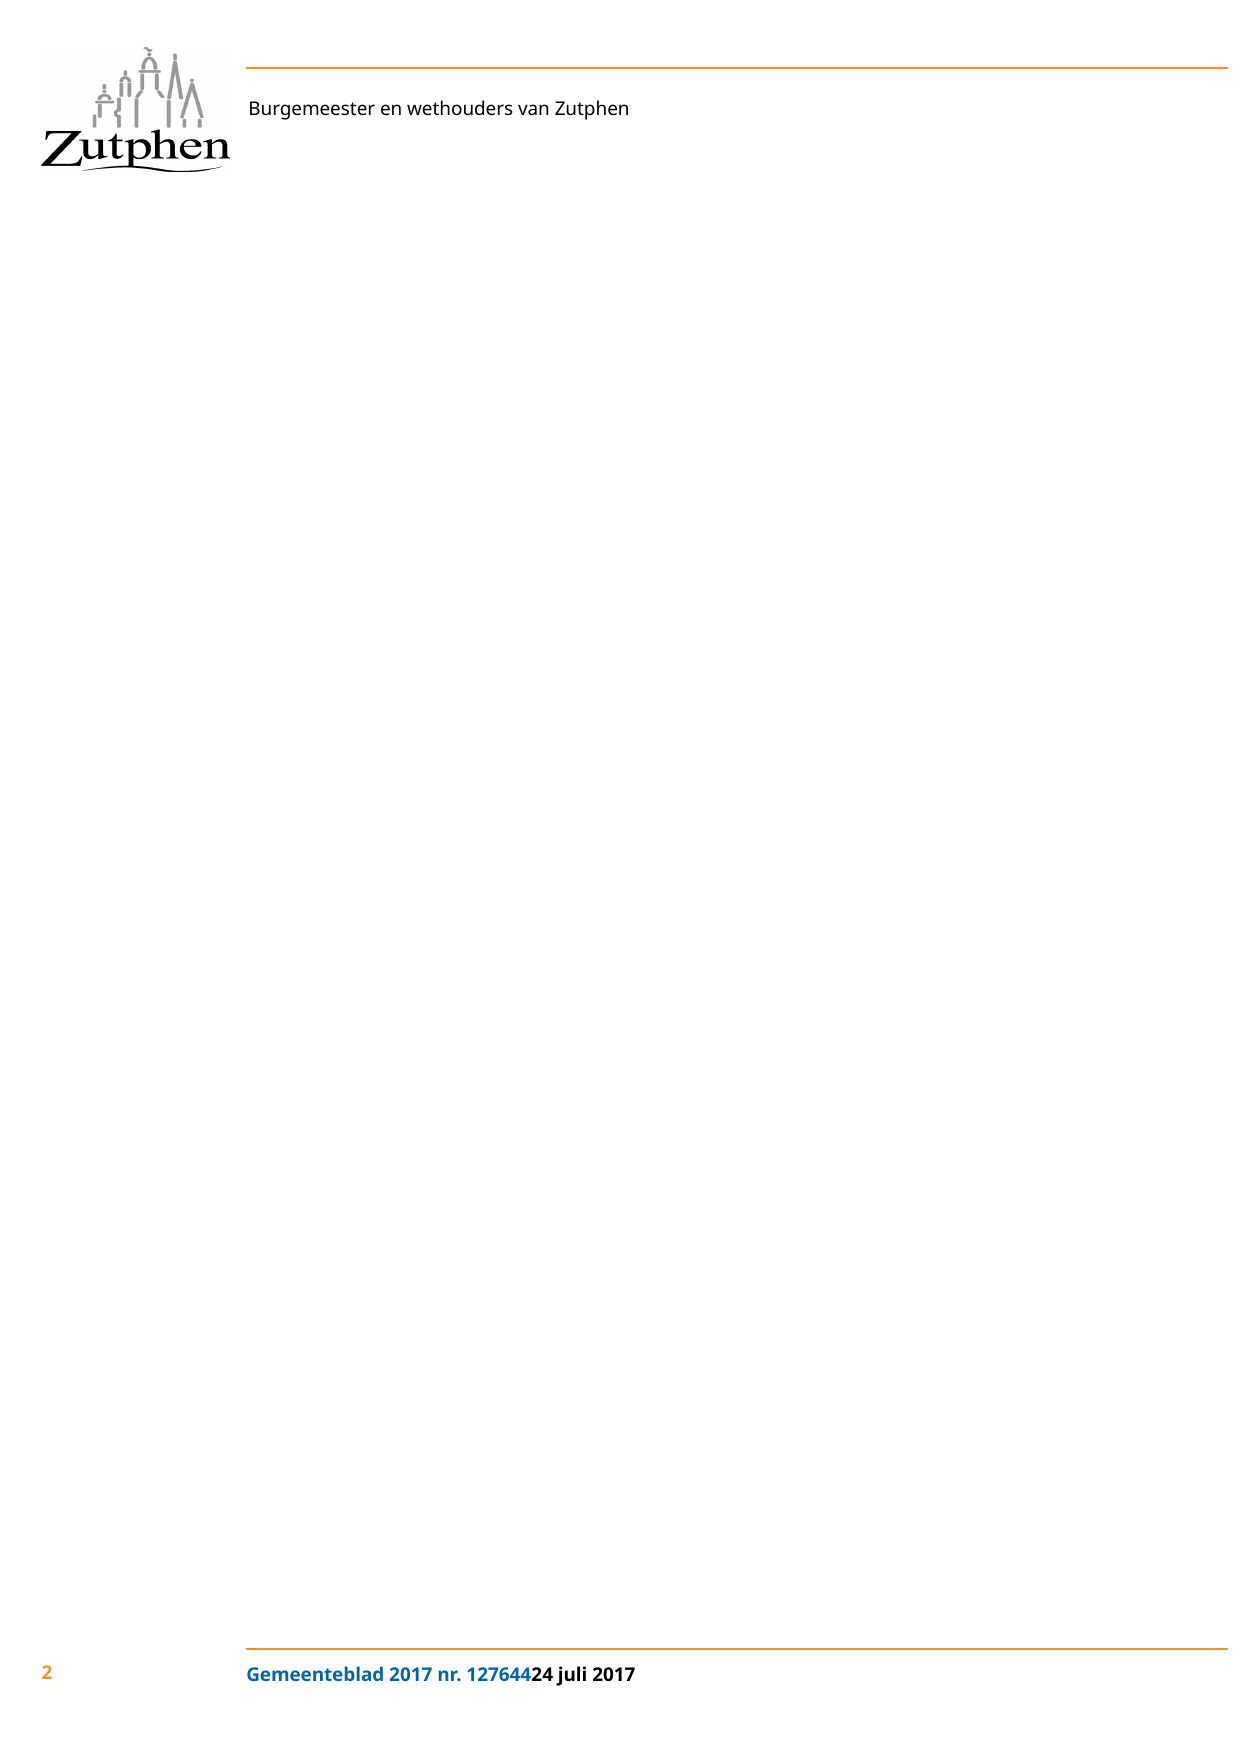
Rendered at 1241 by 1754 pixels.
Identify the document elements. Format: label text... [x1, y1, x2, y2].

picture [41, 47, 231, 172]
text Burgemeester en wethouders van Zutphen [248, 95, 1152, 121]
